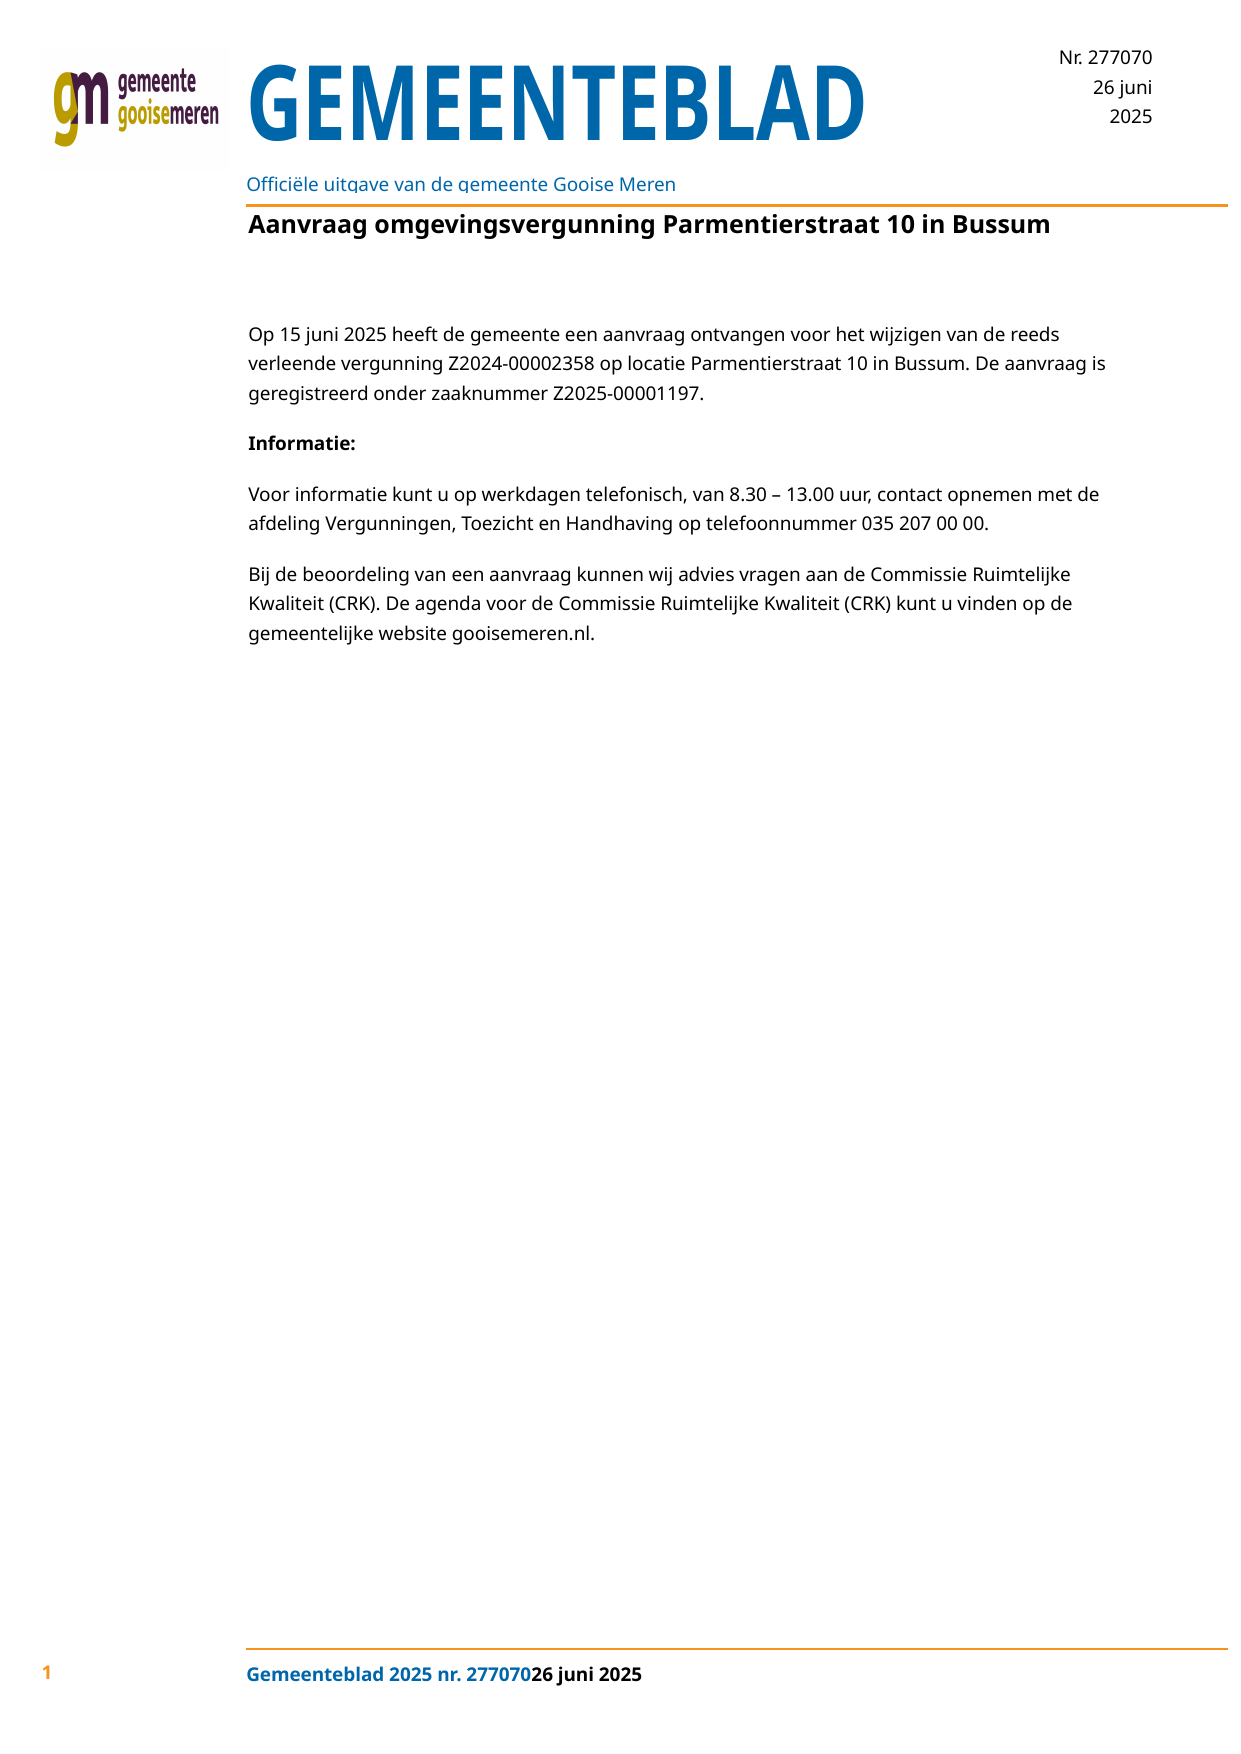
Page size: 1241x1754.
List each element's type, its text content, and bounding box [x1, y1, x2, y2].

text Informatie: [248, 430, 1152, 456]
text Bij de beoordeling van een aanvraag kunnen wij advies vragen aan de Commissie Ruimtelijke Kwaliteit (CRK). De agenda voor de Commissie Ruimtelijke Kwaliteit (CRK) kunt u vinden op de gemeentelijke website gooisemeren.nl. [248, 561, 1152, 646]
picture [41, 47, 231, 172]
text Aanvraag omgevingsvergunning Parmentierstraat 10 in Bussum [248, 207, 1152, 241]
text Op 15 juni 2025 heeft de gemeente een aanvraag ontvangen voor het wijzigen van de reeds verleende vergunning Z2024-00002358 op locatie Parmentierstraat 10 in Bussum. De aanvraag is geregistreerd onder zaaknummer Z2025-00001197. [248, 321, 1152, 406]
text Voor informatie kunt u op werkdagen telefonisch, van 8.30 – 13.00 uur, contact opnemen met de afdeling Vergunningen, Toezicht en Handhaving op telefoonnummer 035 207 00 00. [248, 481, 1152, 536]
